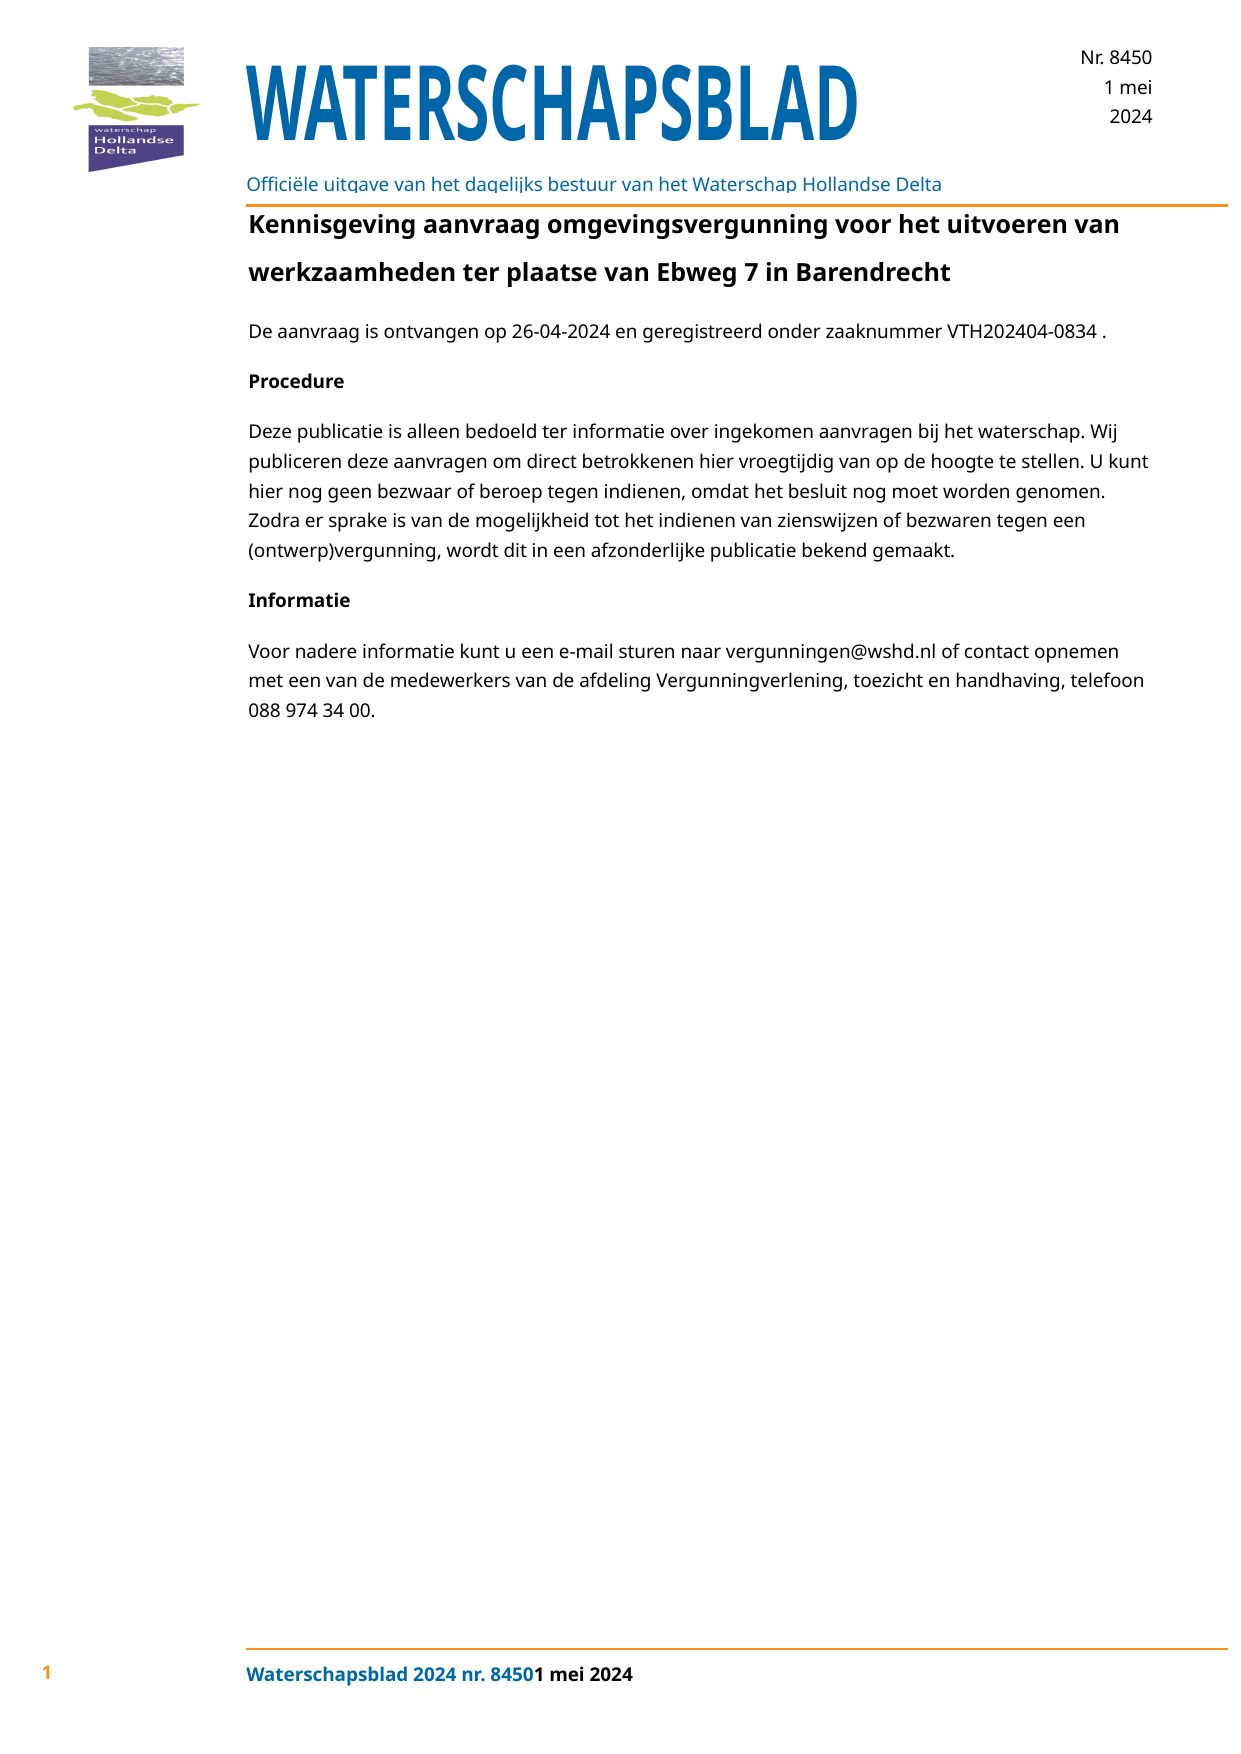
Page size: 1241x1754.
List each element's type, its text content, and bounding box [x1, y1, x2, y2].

text Kennisgeving aanvraag omgevingsvergunning voor het uitvoeren van werkzaamheden ter plaatse van Ebweg 7 in Barendrecht [248, 207, 1152, 288]
text Voor nadere informatie kunt u een e-mail sturen naar vergunningen@wshd.nl of contact opnemen met een van de medewerkers van de afdeling Vergunningverlening, toezicht en handhaving, telefoon 088 974 34 00. [248, 638, 1152, 723]
text Informatie [248, 587, 1152, 613]
text De aanvraag is ontvangen op 26-04-2024 en geregistreerd onder zaaknummer VTH202404-0834 . [248, 318, 1152, 344]
text Procedure [248, 368, 1152, 394]
text Deze publicatie is alleen bedoeld ter informatie over ingekomen aanvragen bij het waterschap. Wij publiceren deze aanvragen om direct betrokkenen hier vroegtijdig van op de hoogte te stellen. U kunt hier nog geen bezwaar of beroep tegen indienen, omdat het besluit nog moet worden genomen. Zodra er sprake is van de mogelijkheid tot het indienen van zienswijzen of bezwaren tegen een (ontwerp)vergunning, wordt dit in een afzonderlijke publicatie bekend gemaakt. [248, 419, 1152, 563]
picture [41, 47, 231, 172]
